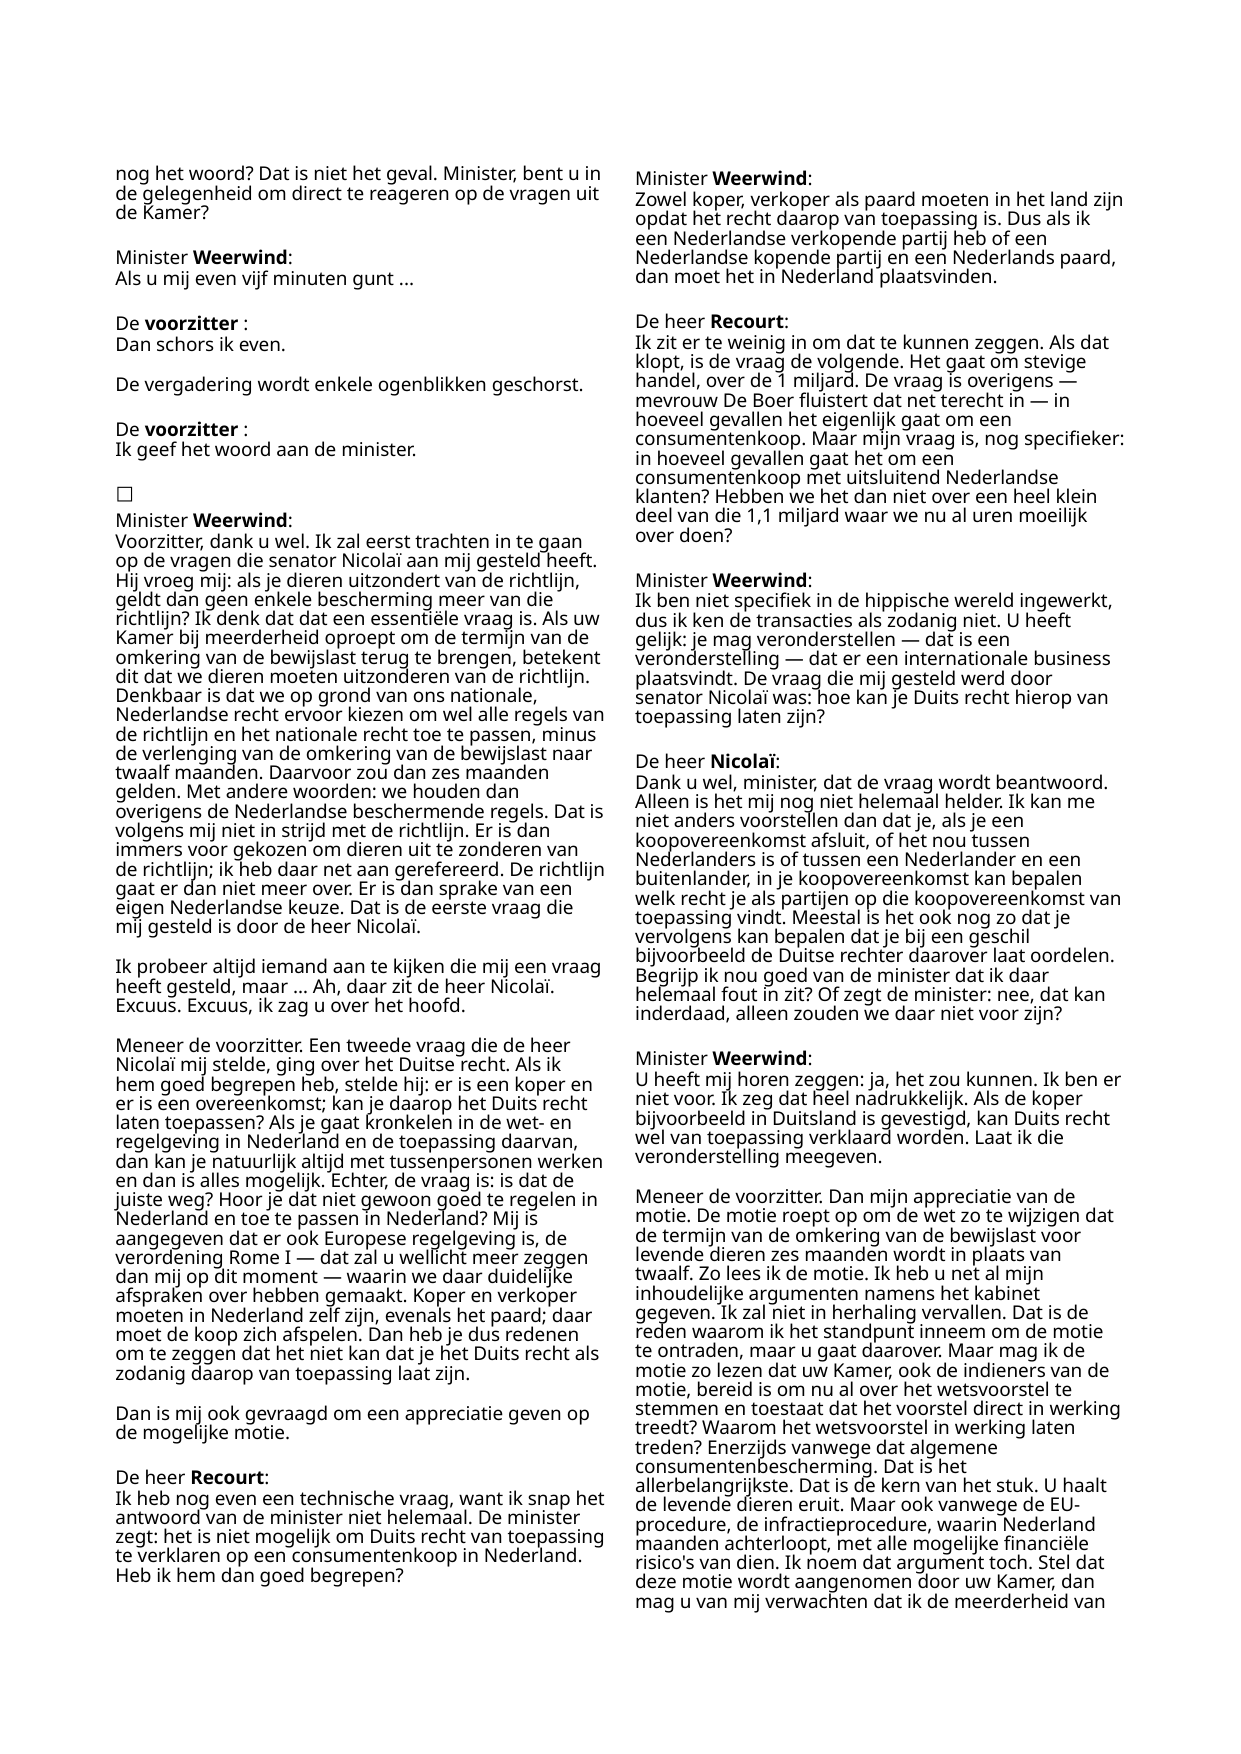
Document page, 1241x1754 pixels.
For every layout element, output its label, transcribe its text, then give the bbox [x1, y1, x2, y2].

text Minister Weerwind: [635, 1045, 1125, 1071]
text Meneer de voorzitter. Een tweede vraag die de heer Nicolaï mij stelde, ging over het Duitse recht. Als ik hem goed begrepen heb, stelde hij: er is een koper en er is een overeenkomst; kan je daarop het Duits recht laten toepassen? Als je gaat kronkelen in de wet- en regelgeving in Nederland en de toepassing daarvan, dan kan je natuurlijk altijd met tussenpersonen werken en dan is alles mogelijk. Echter, de vraag is: is dat de juiste weg? Hoor je dat niet gewoon goed te regelen in Nederland en toe te passen in Nederland? Mij is aangegeven dat er ook Europese regelgeving is, de verordening Rome I — dat zal u wellicht meer zeggen dan mij op dit moment — waarin we daar duidelijke afspraken over hebben gemaakt. Koper en verkoper moeten in Nederland zelf zijn, evenals het paard; daar moet de koop zich afspelen. Dan heb je dus redenen om te zeggen dat het niet kan dat je het Duits recht als zodanig daarop van toepassing laat zijn. [115, 1037, 605, 1384]
text ⬜ [115, 482, 605, 507]
text Dan schors ik even. [115, 336, 605, 355]
text De heer Recourt: [115, 1464, 605, 1490]
text Minister Weerwind: [115, 507, 605, 533]
text De voorzitter : [115, 416, 605, 441]
text Dank u wel, minister, dat de vraag wordt beantwoord. Alleen is het mij nog niet helemaal helder. Ik kan me niet anders voorstellen dan dat je, als je een koopovereenkomst afsluit, of het nou tussen Nederlanders is of tussen een Nederlander en een buitenlander, in je koopovereenkomst kan bepalen welk recht je als partijen op die koopovereenkomst van toepassing vindt. Meestal is het ook nog zo dat je vervolgens kan bepalen dat je bij een geschil bijvoorbeeld de Duitse rechter daarover laat oordelen. Begrijp ik nou goed van de minister dat ik daar helemaal fout in zit? Of zegt de minister: nee, dat kan inderdaad, alleen zouden we daar niet voor zijn? [635, 774, 1125, 1024]
text Minister Weerwind: [635, 165, 1125, 191]
text U heeft mij horen zeggen: ja, het zou kunnen. Ik ben er niet voor. Ik zeg dat heel nadrukkelijk. Als de koper bijvoorbeeld in Duitsland is gevestigd, kan Duits recht wel van toepassing verklaard worden. Laat ik die veronderstelling meegeven. [635, 1071, 1125, 1167]
text De vergadering wordt enkele ogenblikken geschorst. [115, 376, 605, 395]
text De voorzitter : [115, 310, 605, 336]
text nog het woord? Dat is niet het geval. Minister, bent u in de gelegenheid om direct te reageren op de vragen uit de Kamer? [115, 165, 605, 223]
text Minister Weerwind: [115, 244, 605, 270]
text Ik probeer altijd iemand aan te kijken die mij een vraag heeft gesteld, maar … Ah, daar zit de heer Nicolaï. Excuus. Excuus, ik zag u over het hoofd. [115, 958, 605, 1016]
text De heer Recourt: [635, 308, 1125, 334]
text Ik zit er te weinig in om dat te kunnen zeggen. Als dat klopt, is de vraag de volgende. Het gaat om stevige handel, over de 1 miljard. De vraag is overigens — mevrouw De Boer fluistert dat net terecht in — in hoeveel gevallen het eigenlijk gaat om een consumentenkoop. Maar mijn vraag is, nog specifieker: in hoeveel gevallen gaat het om een consumentenkoop met uitsluitend Nederlandse klanten? Hebben we het dan niet over een heel klein deel van die 1,1 miljard waar we nu al uren moeilijk over doen? [635, 334, 1125, 546]
text De heer Nicolaï: [635, 748, 1125, 774]
text Als u mij even vijf minuten gunt ... [115, 270, 605, 289]
text Meneer de voorzitter. Dan mijn appreciatie van de motie. De motie roept op om de wet zo te wijzigen dat de termijn van de omkering van de bewijslast voor levende dieren zes maanden wordt in plaats van twaalf. Zo lees ik de motie. Ik heb u net al mijn inhoudelijke argumenten namens het kabinet gegeven. Ik zal niet in herhaling vervallen. Dat is de reden waarom ik het standpunt inneem om de motie te ontraden, maar u gaat daarover. Maar mag ik de motie zo lezen dat uw Kamer, ook de indieners van de motie, bereid is om nu al over het wetsvoorstel te stemmen en toestaat dat het voorstel direct in werking treedt? Waarom het wetsvoorstel in werking laten treden? Enerzijds vanwege dat algemene consumentenbescherming. Dat is het allerbelangrijkste. Dat is de kern van het stuk. U haalt de levende dieren eruit. Maar ook vanwege de EU-procedure, de infractieprocedure, waarin Nederland maanden achterloopt, met alle mogelijke financiële risico's van dien. Ik noem dat argument toch. Stel dat deze motie wordt aangenomen door uw Kamer, dan mag u van mij verwachten dat ik de meerderheid van [635, 1188, 1125, 1612]
text Ik geef het woord aan de minister. [115, 441, 605, 461]
text Ik heb nog even een technische vraag, want ik snap het antwoord van de minister niet helemaal. De minister zegt: het is niet mogelijk om Duits recht van toepassing te verklaren op een consumentenkoop in Nederland. Heb ik hem dan goed begrepen? [115, 1490, 605, 1586]
text Dan is mij ook gevraagd om een appreciatie geven op de mogelijke motie. [115, 1404, 605, 1443]
text Zowel koper, verkoper als paard moeten in het land zijn opdat het recht daarop van toepassing is. Dus als ik een Nederlandse verkopende partij heb of een Nederlandse kopende partij en een Nederlands paard, dan moet het in Nederland plaatsvinden. [635, 191, 1125, 287]
text Minister Weerwind: [635, 567, 1125, 592]
text Voorzitter, dank u wel. Ik zal eerst trachten in te gaan op de vragen die senator Nicolaï aan mij gesteld heeft. Hij vroeg mij: als je dieren uitzondert van de richtlijn, geldt dan geen enkele bescherming meer van die richtlijn? Ik denk dat dat een essentiële vraag is. Als uw Kamer bij meerderheid oproept om de termijn van de omkering van de bewijslast terug te brengen, betekent dit dat we dieren moeten uitzonderen van de richtlijn. Denkbaar is dat we op grond van ons nationale, Nederlandse recht ervoor kiezen om wel alle regels van de richtlijn en het nationale recht toe te passen, minus de verlenging van de omkering van de bewijslast naar twaalf maanden. Daarvoor zou dan zes maanden gelden. Met andere woorden: we houden dan overigens de Nederlandse beschermende regels. Dat is volgens mij niet in strijd met de richtlijn. Er is dan immers voor gekozen om dieren uit te zonderen van de richtlijn; ik heb daar net aan gerefereerd. De richtlijn gaat er dan niet meer over. Er is dan sprake van een eigen Nederlandse keuze. Dat is de eerste vraag die mij gesteld is door de heer Nicolaï. [115, 533, 605, 938]
text Ik ben niet specifiek in de hippische wereld ingewerkt, dus ik ken de transacties als zodanig niet. U heeft gelijk: je mag veronderstellen — dat is een veronderstelling — dat er een internationale business plaatsvindt. De vraag die mij gesteld werd door senator Nicolaï was: hoe kan je Duits recht hierop van toepassing laten zijn? [635, 592, 1125, 727]
